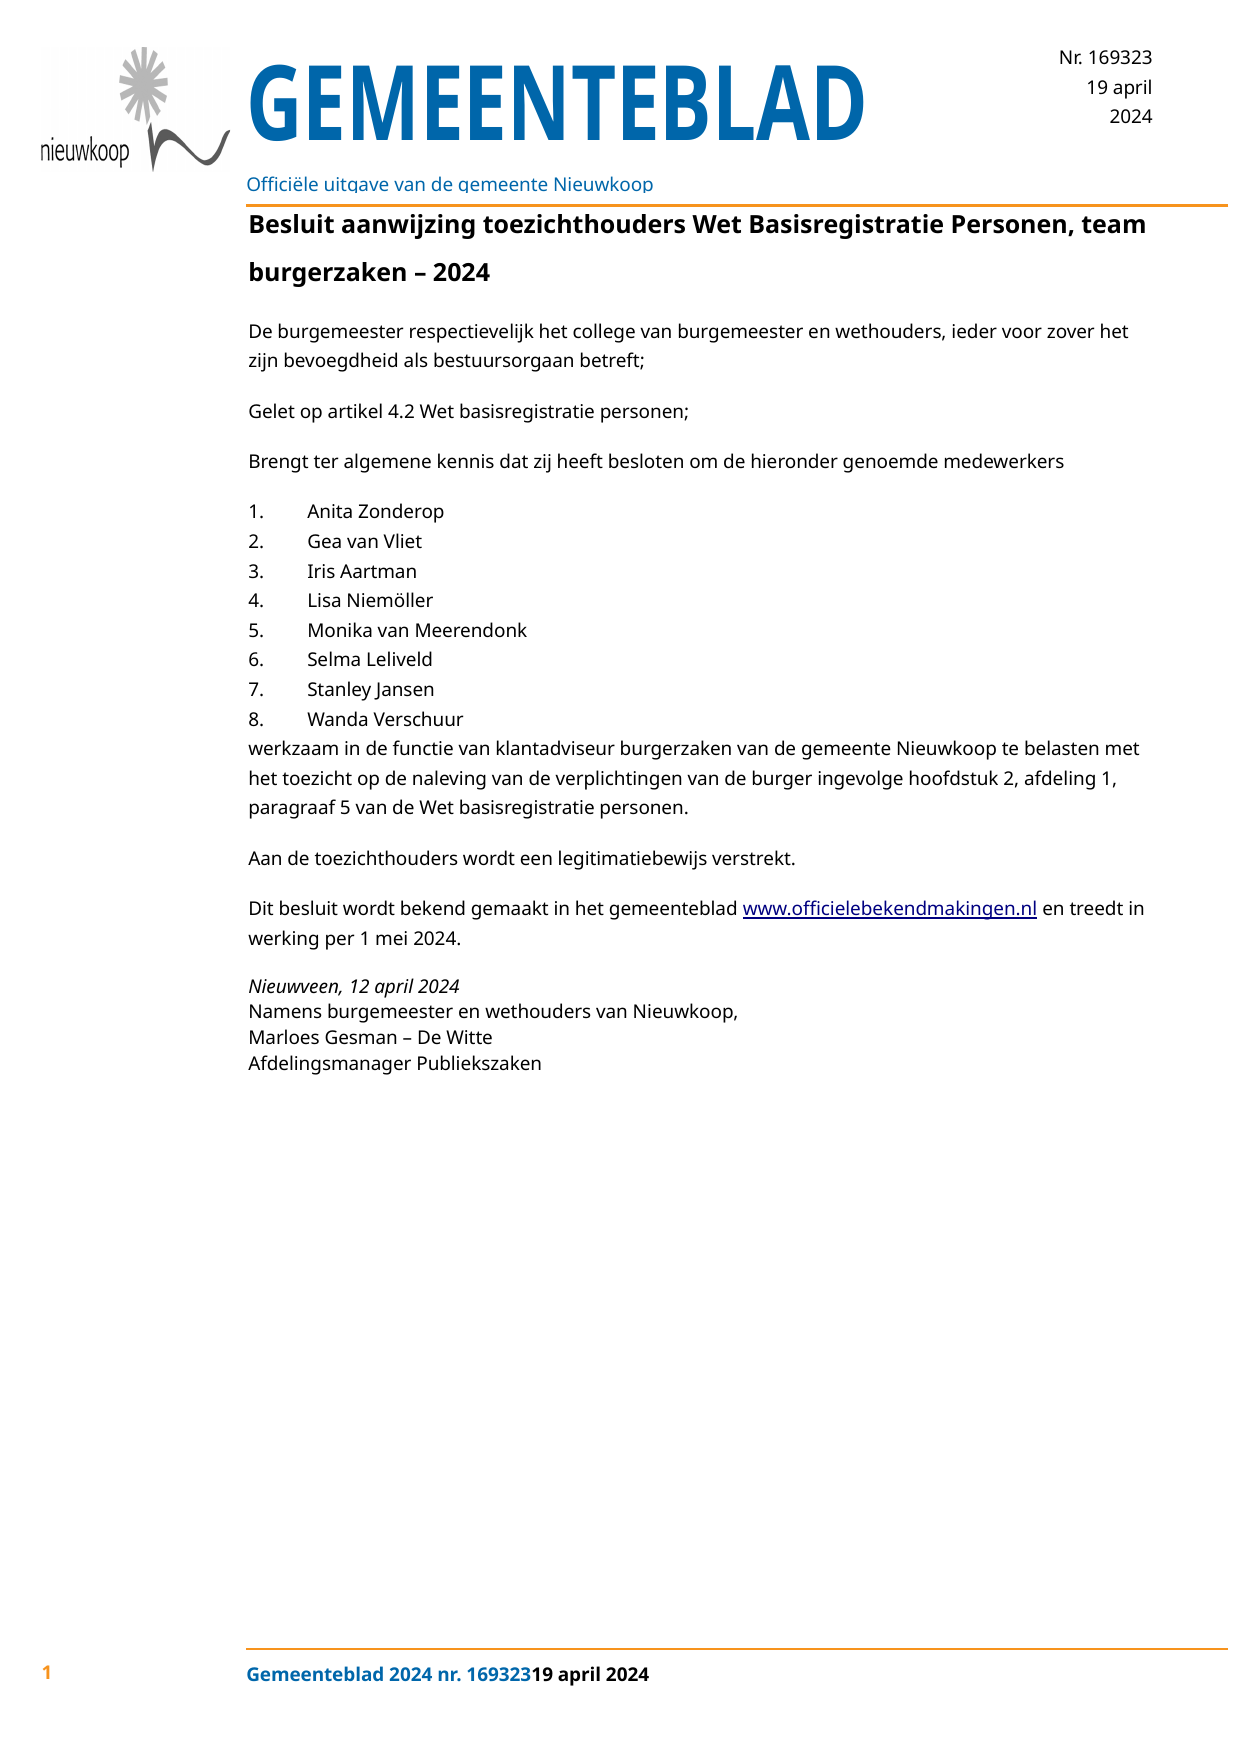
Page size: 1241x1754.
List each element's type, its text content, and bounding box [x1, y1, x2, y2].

list Monika van Meerendonk [248, 617, 1152, 643]
list Selma Leliveld [248, 647, 1152, 672]
list Lisa Niemöller [248, 587, 1152, 613]
list Iris Aartman [248, 558, 1152, 584]
text Gelet op artikel 4.2 Wet basisregistratie personen; [248, 398, 1152, 424]
text Nieuwveen, 12 april 2024 [248, 973, 1152, 998]
text Namens burgemeester en wethouders van Nieuwkoop, [248, 998, 1152, 1024]
picture [41, 47, 231, 172]
text werkzaam in de functie van klantadviseur burgerzaken van de gemeente Nieuwkoop te belasten met het toezicht op de naleving van de verplichtingen van de burger ingevolge hoofdstuk 2, afdeling 1, paragraaf 5 van de Wet basisregistratie personen. [248, 735, 1152, 820]
text De burgemeester respectievelijk het college van burgemeester en wethouders, ieder voor zover het zijn bevoegdheid als bestuursorgaan betreft; [248, 318, 1152, 373]
text Aan de toezichthouders wordt een legitimatiebewijs verstrekt. [248, 845, 1152, 871]
list Stanley Jansen [248, 676, 1152, 702]
text Afdelingsmanager Publiekszaken [248, 1050, 1152, 1076]
text Brengt ter algemene kennis dat zij heeft besloten om de hieronder genoemde medewerkers [248, 448, 1152, 474]
list Gea van Vliet [248, 528, 1152, 554]
text Dit besluit wordt bekend gemaakt in het gemeenteblad www.officielebekendmakingen.nl en treedt in werking per 1 mei 2024. [248, 895, 1152, 951]
text Marloes Gesman – De Witte [248, 1024, 1152, 1050]
list Wanda Verschuur [248, 706, 1152, 732]
text Besluit aanwijzing toezichthouders Wet Basisregistratie Personen, team burgerzaken – 2024 [248, 207, 1152, 288]
list Anita Zonderop [248, 499, 1152, 524]
